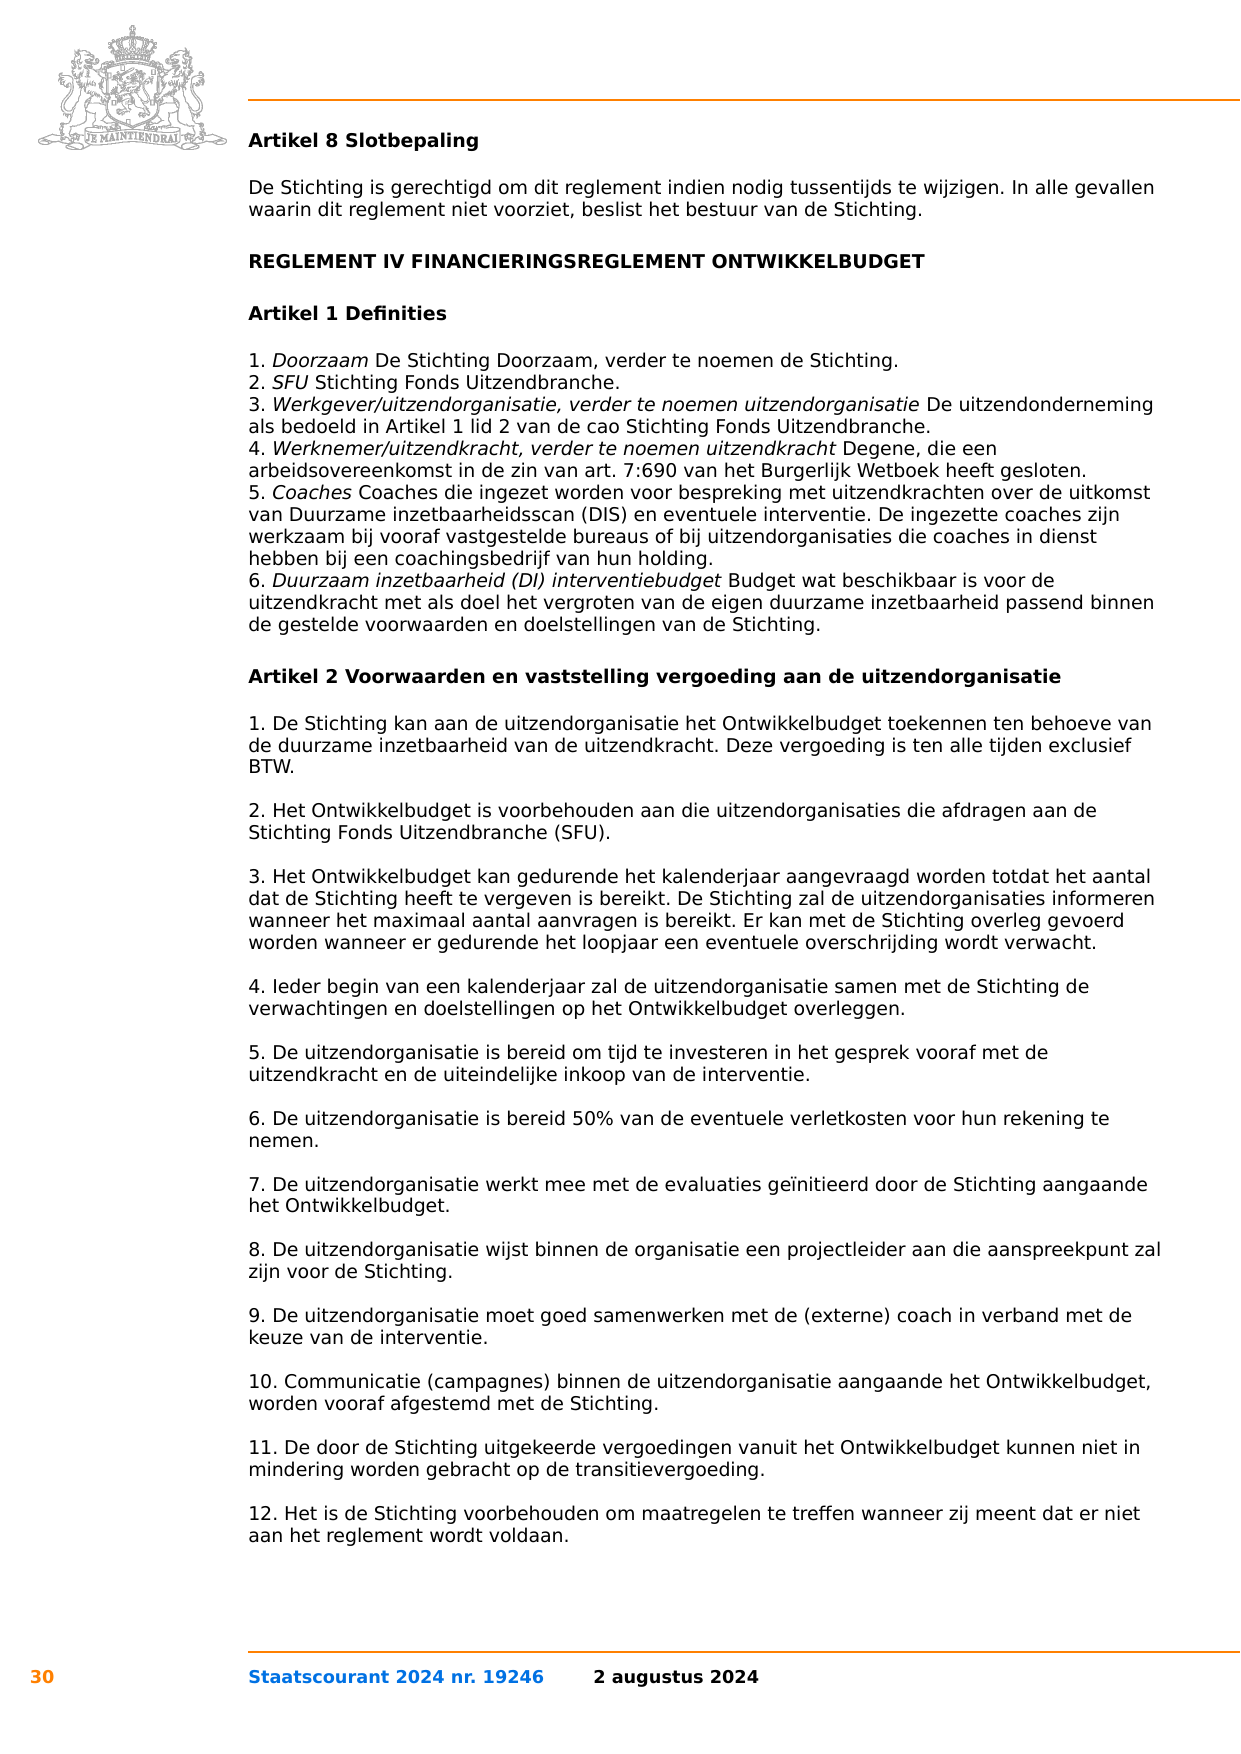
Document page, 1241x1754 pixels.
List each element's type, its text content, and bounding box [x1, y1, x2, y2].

text 5. De uitzendorganisatie is bereid om tijd te investeren in het gesprek vooraf met de uitzendkracht en de uiteindelijke inkoop van de interventie. [248, 1042, 1163, 1086]
subtitle Artikel 1 Definities [248, 303, 1163, 325]
text 2. Het Ontwikkelbudget is voorbehouden aan die uitzendorganisaties die afdragen aan de Stichting Fonds Uitzendbranche (SFU). [248, 800, 1163, 844]
text De Stichting is gerechtigd om dit reglement indien nodig tussentijds te wijzigen. In alle gevallen waarin dit reglement niet voorziet, beslist het bestuur van de Stichting. [248, 177, 1163, 221]
text 4. Werknemer/uitzendkracht, verder te noemen uitzendkracht Degene, die een arbeidsovereenkomst in de zin van art. 7:690 van het Burgerlijk Wetboek heeft gesloten. [248, 438, 1163, 482]
text 10. Communicatie (campagnes) binnen de uitzendorganisatie aangaande het Ontwikkelbudget, worden vooraf afgestemd met de Stichting. [248, 1371, 1163, 1415]
text 8. De uitzendorganisatie wijst binnen de organisatie een projectleider aan die aanspreekpunt zal zijn voor de Stichting. [248, 1239, 1163, 1283]
subtitle Artikel 8 Slotbepaling [248, 130, 1163, 152]
text 4. Ieder begin van een kalenderjaar zal de uitzendorganisatie samen met de Stichting de verwachtingen en doelstellingen op het Ontwikkelbudget overleggen. [248, 976, 1163, 1020]
text 1. Doorzaam De Stichting Doorzaam, verder te noemen de Stichting. [248, 350, 1163, 372]
text 3. Het Ontwikkelbudget kan gedurende het kalenderjaar aangevraagd worden totdat het aantal dat de Stichting heeft te vergeven is bereikt. De Stichting zal de uitzendorganisaties informeren wanneer het maximaal aantal aanvragen is bereikt. Er kan met de Stichting overleg gevoerd worden wanneer er gedurende het loopjaar een eventuele overschrijding wordt verwacht. [248, 866, 1163, 954]
text 11. De door de Stichting uitgekeerde vergoedingen vanuit het Ontwikkelbudget kunnen niet in mindering worden gebracht op de transitievergoeding. [248, 1437, 1163, 1481]
subtitle Artikel 2 Voorwaarden en vaststelling vergoeding aan de uitzendorganisatie [248, 666, 1163, 687]
text 2. SFU Stichting Fonds Uitzendbranche. [248, 372, 1163, 394]
text 6. Duurzaam inzetbaarheid (DI) interventiebudget Budget wat beschikbaar is voor de uitzendkracht met als doel het vergroten van de eigen duurzame inzetbaarheid passend binnen de gestelde voorwaarden en doelstellingen van de Stichting. [248, 569, 1163, 636]
text 9. De uitzendorganisatie moet goed samenwerken met de (externe) coach in verband met de keuze van de interventie. [248, 1305, 1163, 1349]
subtitle REGLEMENT IV FINANCIERINGSREGLEMENT ONTWIKKELBUDGET [248, 251, 1163, 273]
text 5. Coaches Coaches die ingezet worden voor bespreking met uitzendkrachten over de uitkomst van Duurzame inzetbaarheidsscan (DIS) en eventuele interventie. De ingezette coaches zijn werkzaam bij vooraf vastgestelde bureaus of bij uitzendorganisaties die coaches in dienst hebben bij een coachingsbedrijf van hun holding. [248, 482, 1163, 569]
text 1. De Stichting kan aan de uitzendorganisatie het Ontwikkelbudget toekennen ten behoeve van de duurzame inzetbaarheid van de uitzendkracht. Deze vergoeding is ten alle tijden exclusief BTW. [248, 712, 1163, 778]
picture [38, 25, 227, 150]
text 3. Werkgever/uitzendorganisatie, verder te noemen uitzendorganisatie De uitzendonderneming als bedoeld in Artikel 1 lid 2 van de cao Stichting Fonds Uitzendbranche. [248, 394, 1163, 438]
text 6. De uitzendorganisatie is bereid 50% van de eventuele verletkosten voor hun rekening te nemen. [248, 1108, 1163, 1152]
text 7. De uitzendorganisatie werkt mee met de evaluaties geïnitieerd door de Stichting aangaande het Ontwikkelbudget. [248, 1173, 1163, 1217]
text 12. Het is de Stichting voorbehouden om maatregelen te treffen wanneer zij meent dat er niet aan het reglement wordt voldaan. [248, 1503, 1163, 1547]
